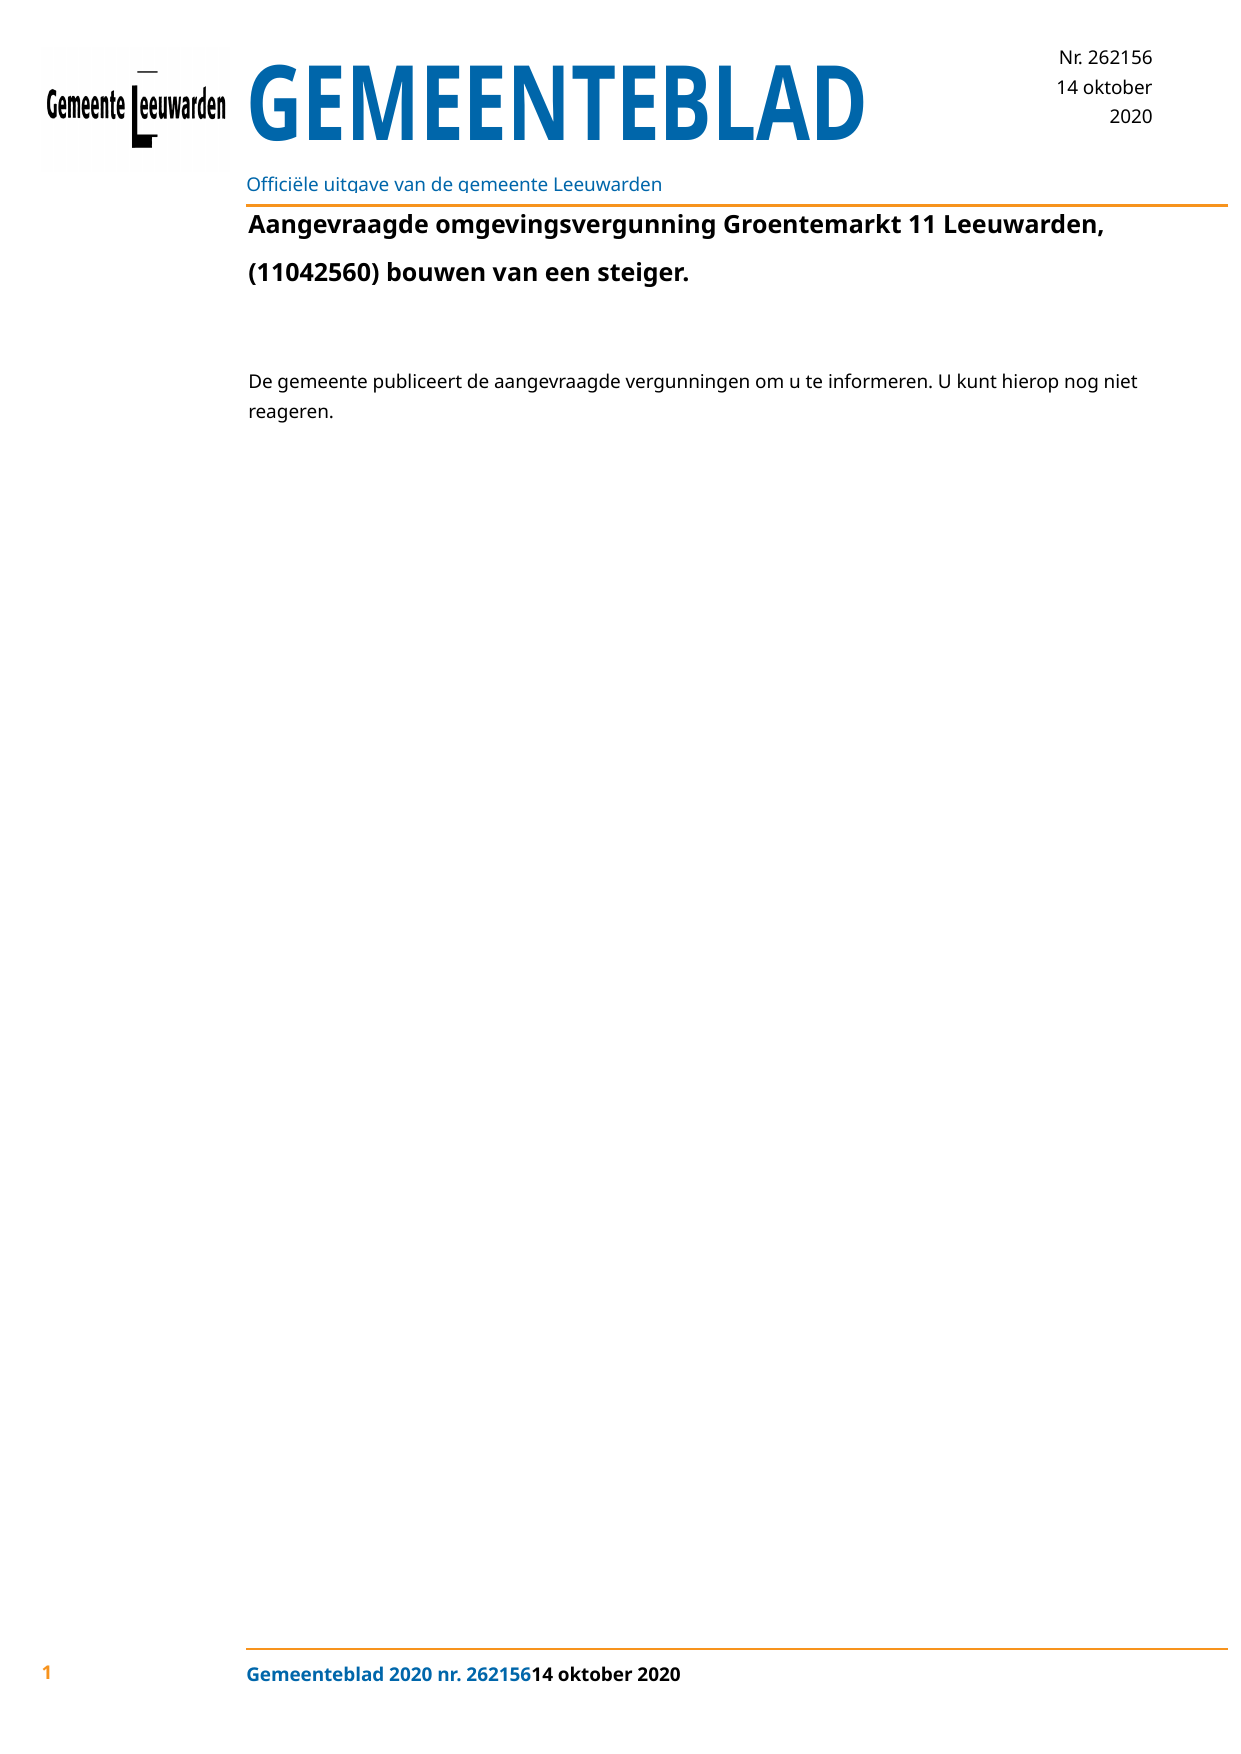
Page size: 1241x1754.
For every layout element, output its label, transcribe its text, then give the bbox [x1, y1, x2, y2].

picture [41, 47, 231, 172]
text Aangevraagde omgevingsvergunning Groentemarkt 11 Leeuwarden, (11042560) bouwen van een steiger. [248, 207, 1152, 288]
text De gemeente publiceert de aangevraagde vergunningen om u te informeren. U kunt hierop nog niet reageren. [248, 368, 1152, 424]
